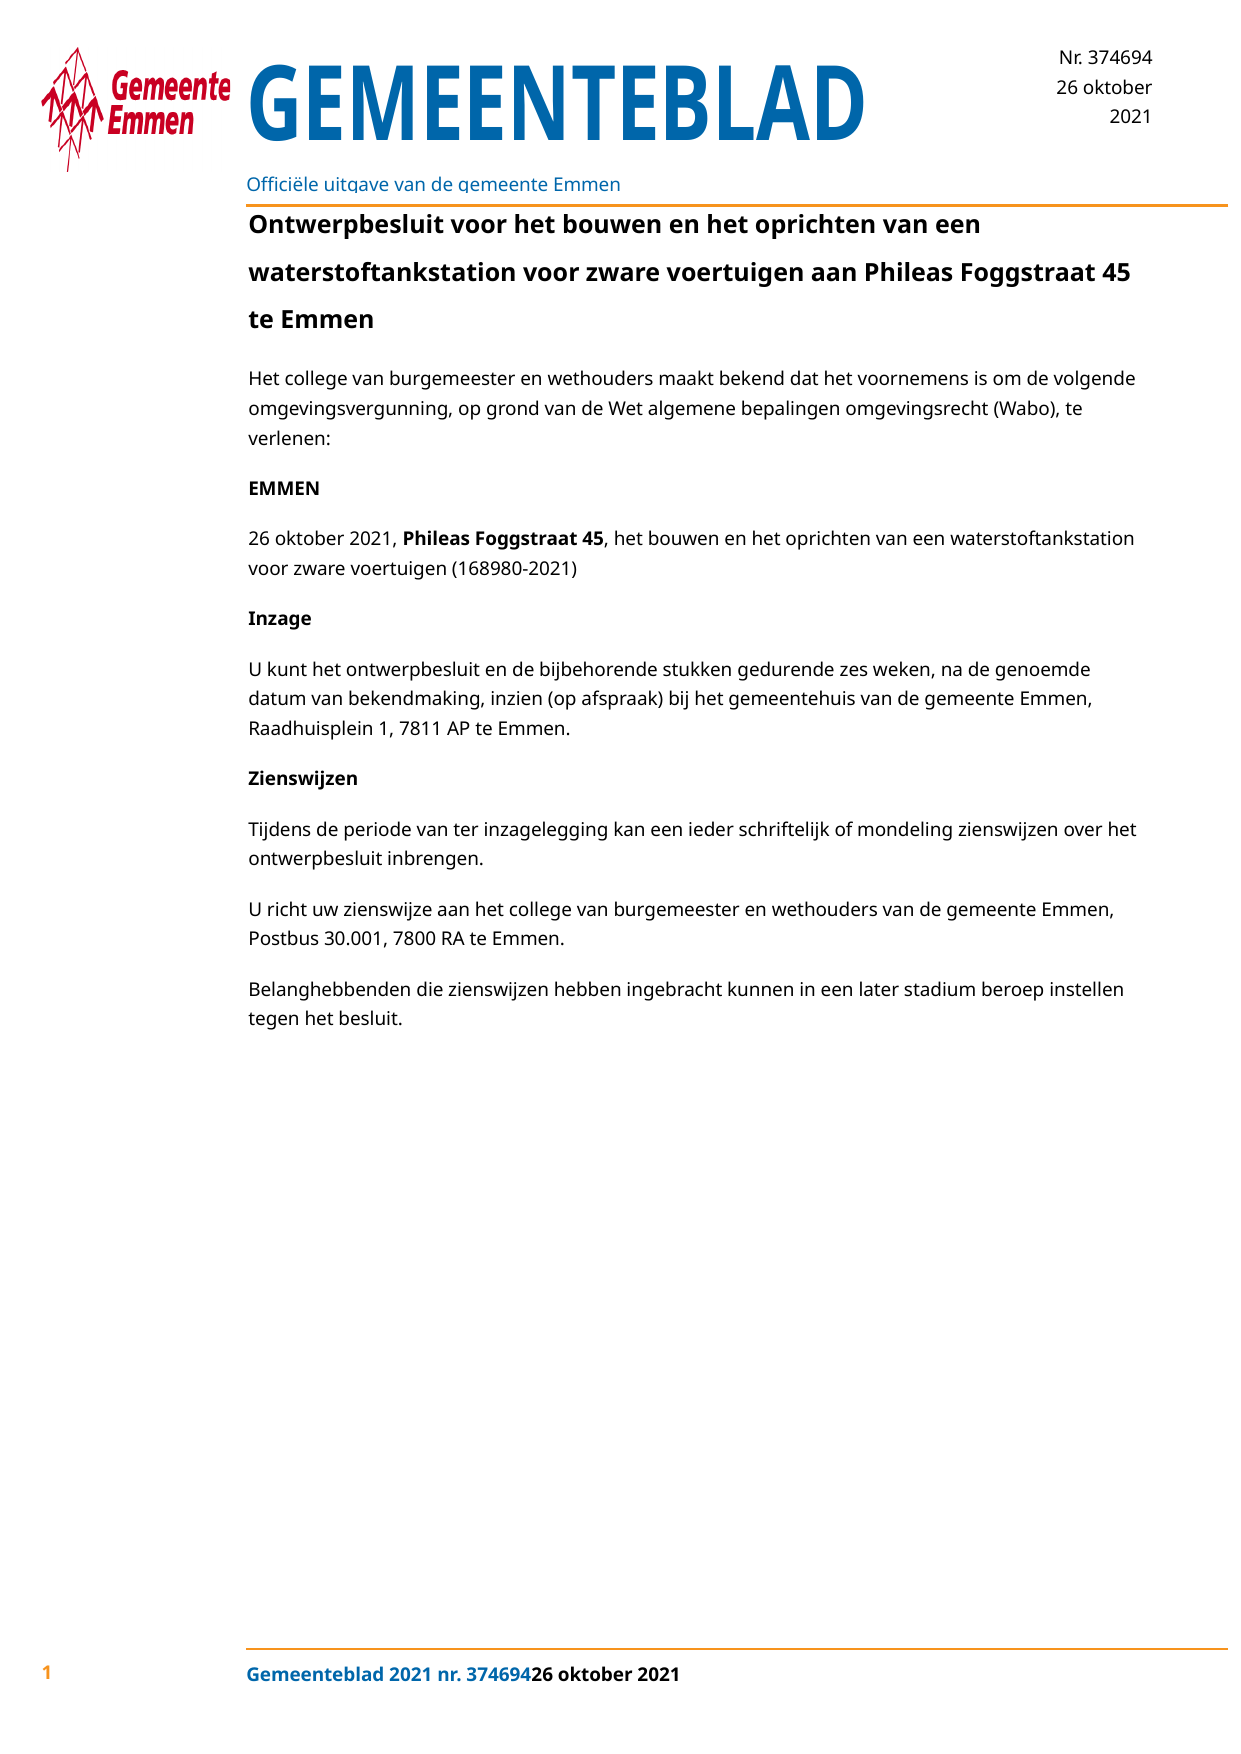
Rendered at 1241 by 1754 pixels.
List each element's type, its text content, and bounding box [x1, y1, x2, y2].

picture [41, 47, 231, 172]
text Het college van burgemeester en wethouders maakt bekend dat het voornemens is om de volgende omgevingsvergunning, op grond van de Wet algemene bepalingen omgevingsrecht (Wabo), te verlenen: [248, 366, 1152, 450]
text Belanghebbenden die zienswijzen hebben ingebracht kunnen in een later stadium beroep instellen tegen het besluit. [248, 976, 1152, 1031]
text Tijdens de periode van ter inzagelegging kan een ieder schriftelijk of mondeling zienswijzen over het ontwerpbesluit inbrengen. [248, 816, 1152, 871]
text U kunt het ontwerpbesluit en de bijbehorende stukken gedurende zes weken, na de genoemde datum van bekendmaking, inzien (op afspraak) bij het gemeentehuis van de gemeente Emmen, Raadhuisplein 1, 7811 AP te Emmen. [248, 656, 1152, 741]
text Inzage [248, 606, 1152, 631]
text Zienswijzen [248, 766, 1152, 791]
text 26 oktober 2021, Phileas Foggstraat 45, het bouwen en het oprichten van een waterstoftankstation voor zware voertuigen (168980-2021) [248, 526, 1152, 581]
text U richt uw zienswijze aan het college van burgemeester en wethouders van de gemeente Emmen, Postbus 30.001, 7800 RA te Emmen. [248, 896, 1152, 951]
text EMMEN [248, 475, 1152, 501]
text Ontwerpbesluit voor het bouwen en het oprichten van een waterstoftankstation voor zware voertuigen aan Phileas Foggstraat 45 te Emmen [248, 207, 1152, 336]
